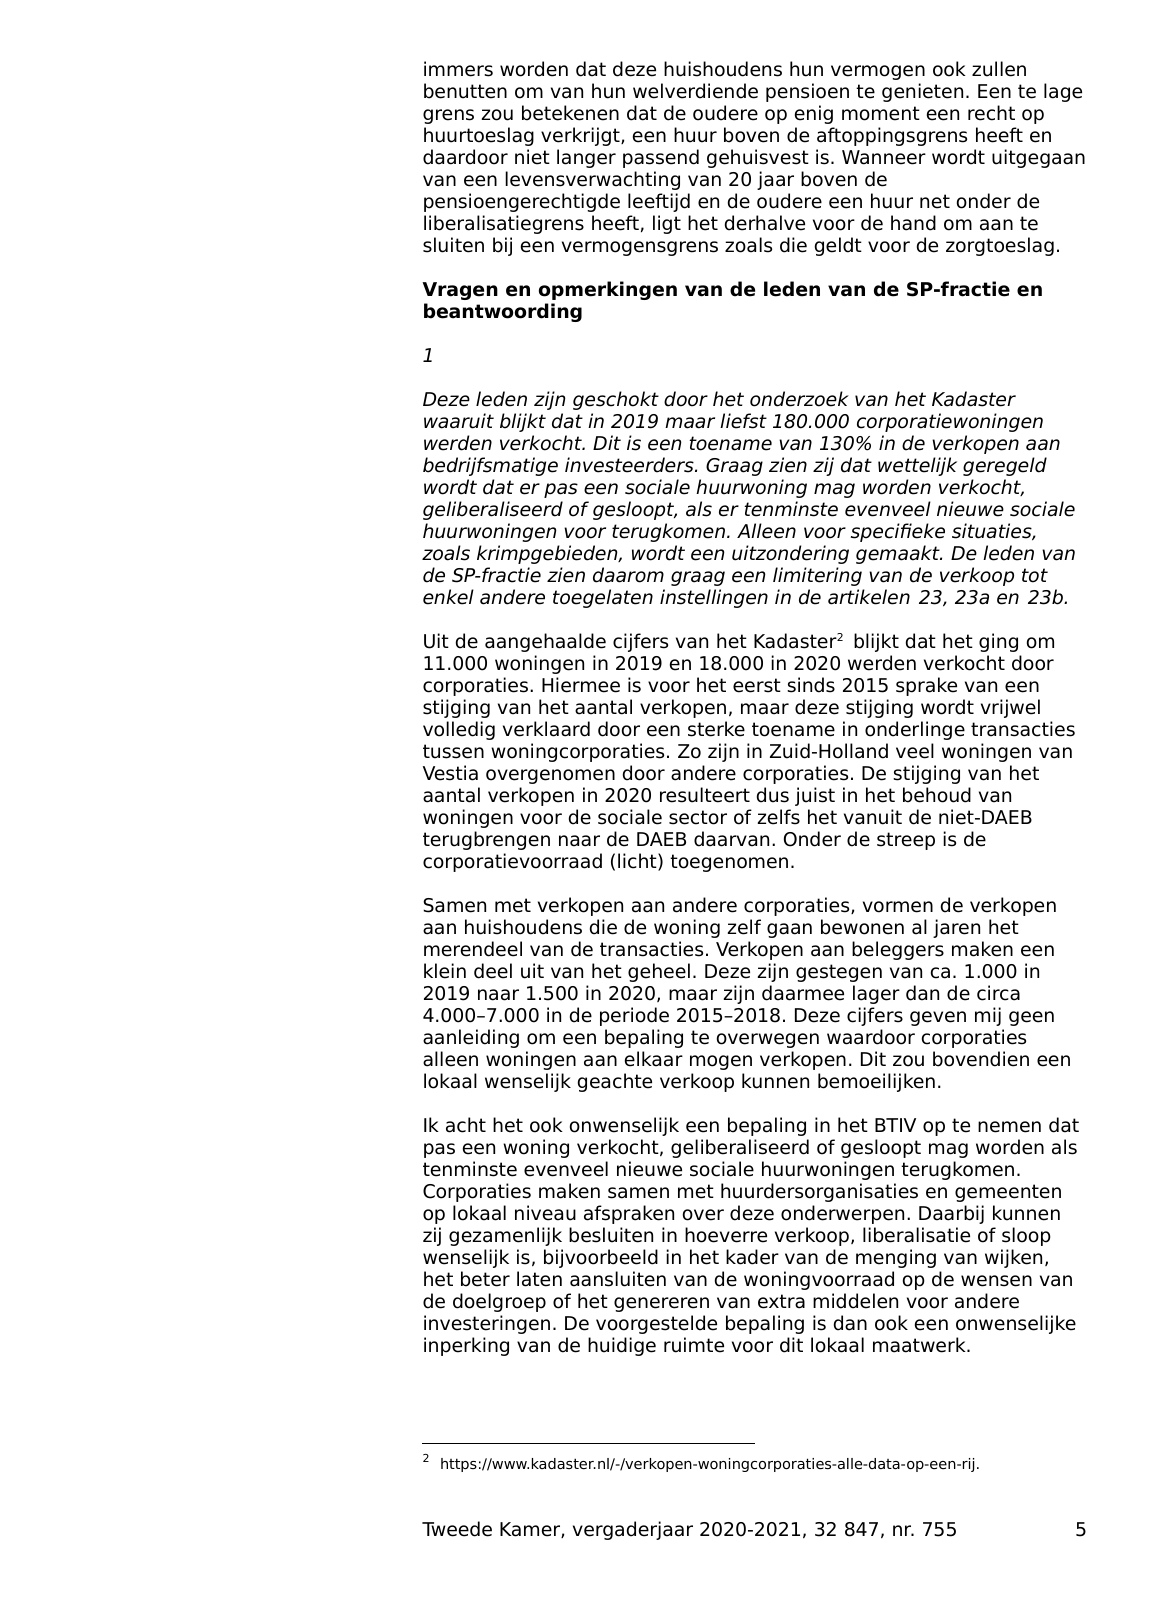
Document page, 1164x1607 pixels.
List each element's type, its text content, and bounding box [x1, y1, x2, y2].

subtitle Vragen en opmerkingen van de leden van de SP-fractie en beantwoording [422, 279, 1087, 323]
text Ik acht het ook onwenselijk een bepaling in het BTIV op te nemen dat pas een woning verkocht, geliberaliseerd of gesloopt mag worden als tenminste evenveel nieuwe sociale huurwoningen terugkomen. Corporaties maken samen met huurdersorganisaties en gemeenten op lokaal niveau afspraken over deze onderwerpen. Daarbij kunnen zij gezamenlijk besluiten in hoeverre verkoop, liberalisatie of sloop wenselijk is, bijvoorbeeld in het kader van de menging van wijken, het beter laten aansluiten van de woningvoorraad op de wensen van de doelgroep of het genereren van extra middelen voor andere investeringen. De voorgestelde bepaling is dan ook een onwenselijke inperking van de huidige ruimte voor dit lokaal maatwerk. [422, 1115, 1087, 1357]
text Samen met verkopen aan andere corporaties, vormen de verkopen aan huishoudens die de woning zelf gaan bewonen al jaren het merendeel van de transacties. Verkopen aan beleggers maken een klein deel uit van het geheel. Deze zijn gestegen van ca. 1.000 in 2019 naar 1.500 in 2020, maar zijn daarmee lager dan de circa 4.000–7.000 in de periode 2015–2018. Deze cijfers geven mij geen aanleiding om een bepaling te overwegen waardoor corporaties alleen woningen aan elkaar mogen verkopen. Dit zou bovendien een lokaal wenselijk geachte verkoop kunnen bemoeilijken. [422, 895, 1087, 1093]
text Uit de aangehaalde cijfers van het Kadaster blijkt dat het ging om 11.000 woningen in 2019 en 18.000 in 2020 werden verkocht door corporaties. Hiermee is voor het eerst sinds 2015 sprake van een stijging van het aantal verkopen, maar deze stijging wordt vrijwel volledig verklaard door een sterke toename in onderlinge transacties tussen woningcorporaties. Zo zijn in Zuid-Holland veel woningen van Vestia overgenomen door andere corporaties. De stijging van het aantal verkopen in 2020 resulteert dus juist in het behoud van woningen voor de sociale sector of zelfs het vanuit de niet-DAEB terugbrengen naar de DAEB daarvan. Onder de streep is de corporatievoorraad (licht) toegenomen. [422, 631, 1087, 873]
text https://www.kadaster.nl/-/verkopen-woningcorporaties-alle-data-op-een-rij. [422, 1452, 1087, 1474]
text Deze leden zijn geschokt door het onderzoek van het Kadaster waaruit blijkt dat in 2019 maar liefst 180.000 corporatiewoningen werden verkocht. Dit is een toename van 130% in de verkopen aan bedrijfsmatige investeerders. Graag zien zij dat wettelijk geregeld wordt dat er pas een sociale huurwoning mag worden verkocht, geliberaliseerd of gesloopt, als er tenminste evenveel nieuwe sociale huurwoningen voor terugkomen. Alleen voor specifieke situaties, zoals krimpgebieden, wordt een uitzondering gemaakt. De leden van de SP-fractie zien daarom graag een limitering van de verkoop tot enkel andere toegelaten instellingen in de artikelen 23, 23a en 23b. [422, 389, 1087, 609]
subtitle 1 [422, 345, 1087, 367]
text immers worden dat deze huishoudens hun vermogen ook zullen benutten om van hun welverdiende pensioen te genieten. Een te lage grens zou betekenen dat de oudere op enig moment een recht op huurtoeslag verkrijgt, een huur boven de aftoppingsgrens heeft en daardoor niet langer passend gehuisvest is. Wanneer wordt uitgegaan van een levensverwachting van 20 jaar boven de pensioengerechtigde leeftijd en de oudere een huur net onder de liberalisatiegrens heeft, ligt het derhalve voor de hand om aan te sluiten bij een vermogensgrens zoals die geldt voor de zorgtoeslag. [422, 59, 1087, 257]
